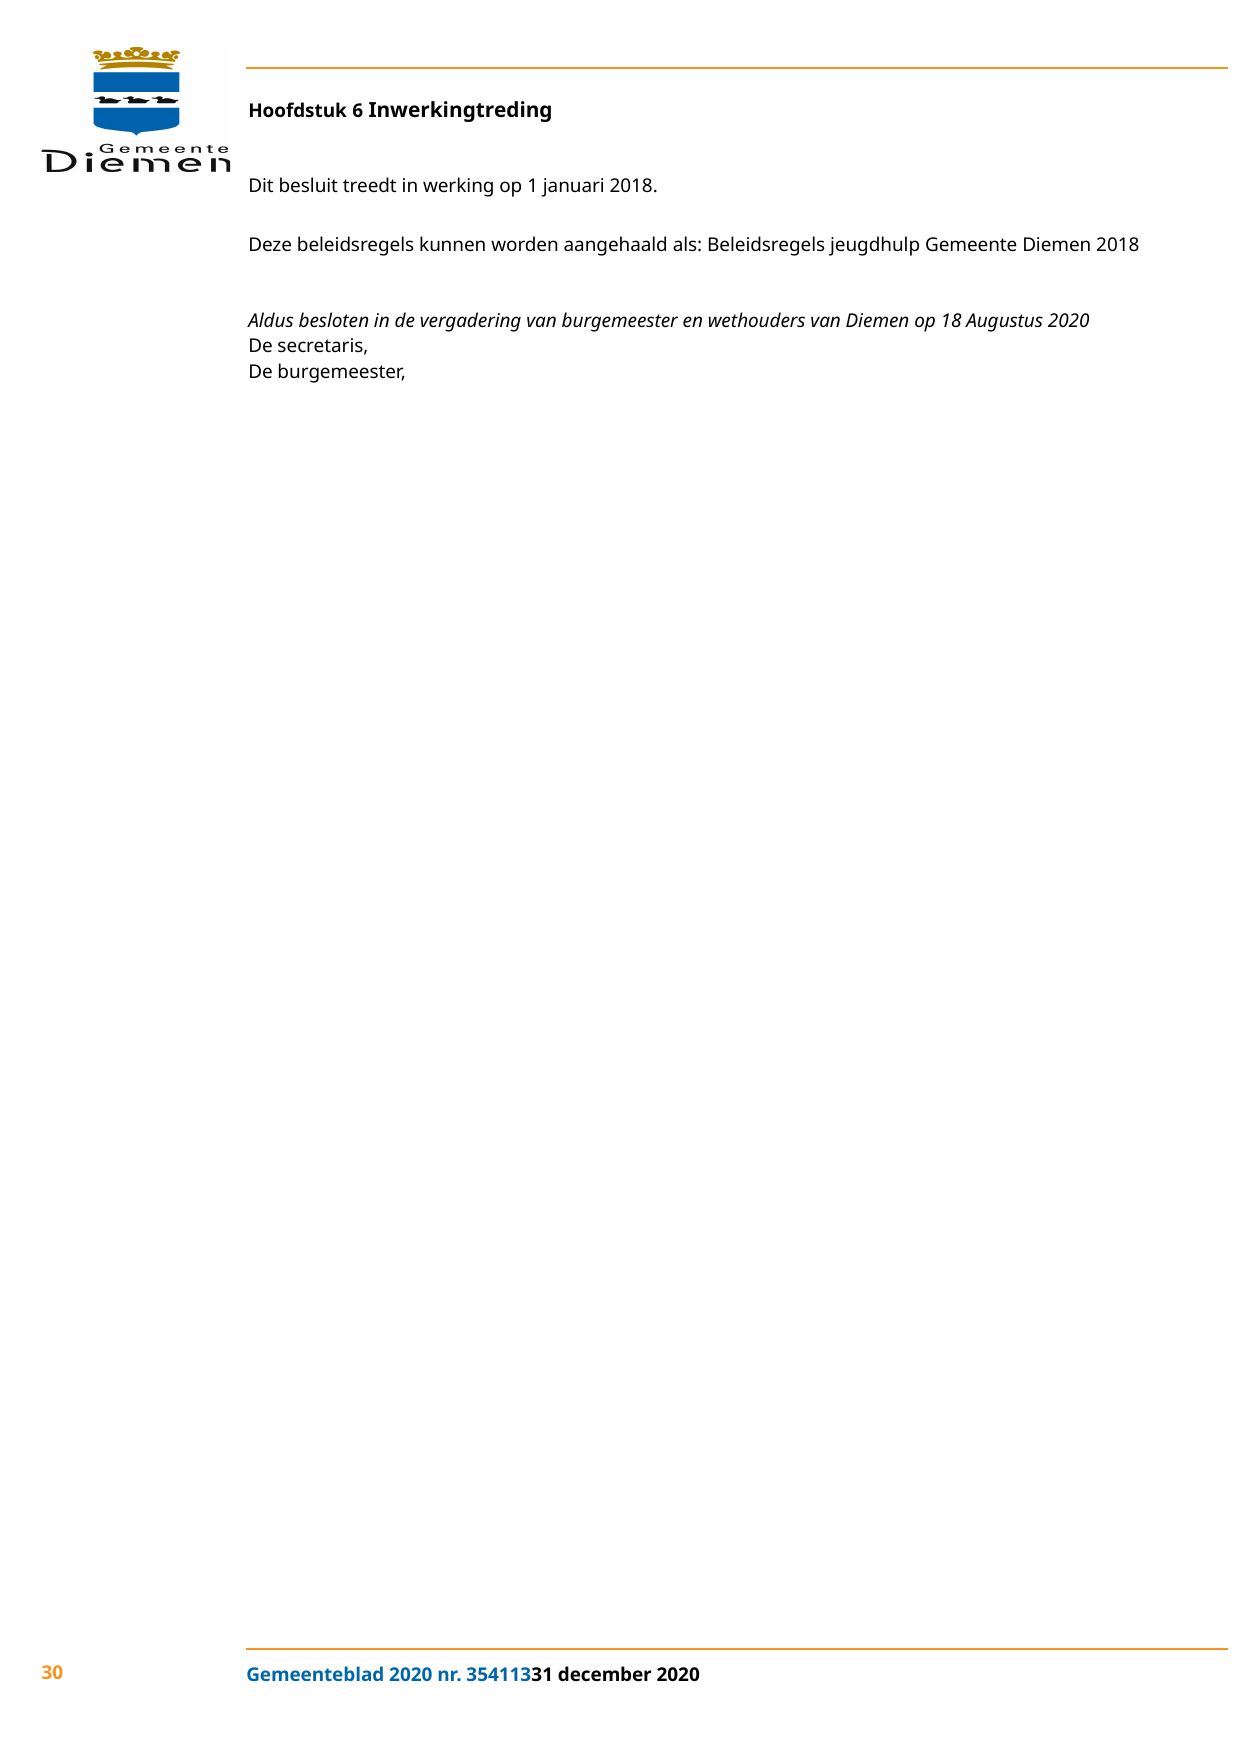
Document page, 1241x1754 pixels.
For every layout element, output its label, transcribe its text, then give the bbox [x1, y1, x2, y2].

text De burgemeester, [248, 358, 1152, 384]
text Hoofdstuk 6 Inwerkingtreding [248, 95, 1152, 123]
picture [41, 47, 231, 172]
text Dit besluit treedt in werking op 1 januari 2018. [248, 172, 1152, 198]
text Aldus besloten in de vergadering van burgemeester en wethouders van Diemen op 18 Augustus 2020 [248, 307, 1152, 333]
text Deze beleidsregels kunnen worden aangehaald als: Beleidsregels jeugdhulp Gemeente Diemen 2018 [248, 232, 1152, 257]
text De secretaris, [248, 333, 1152, 358]
